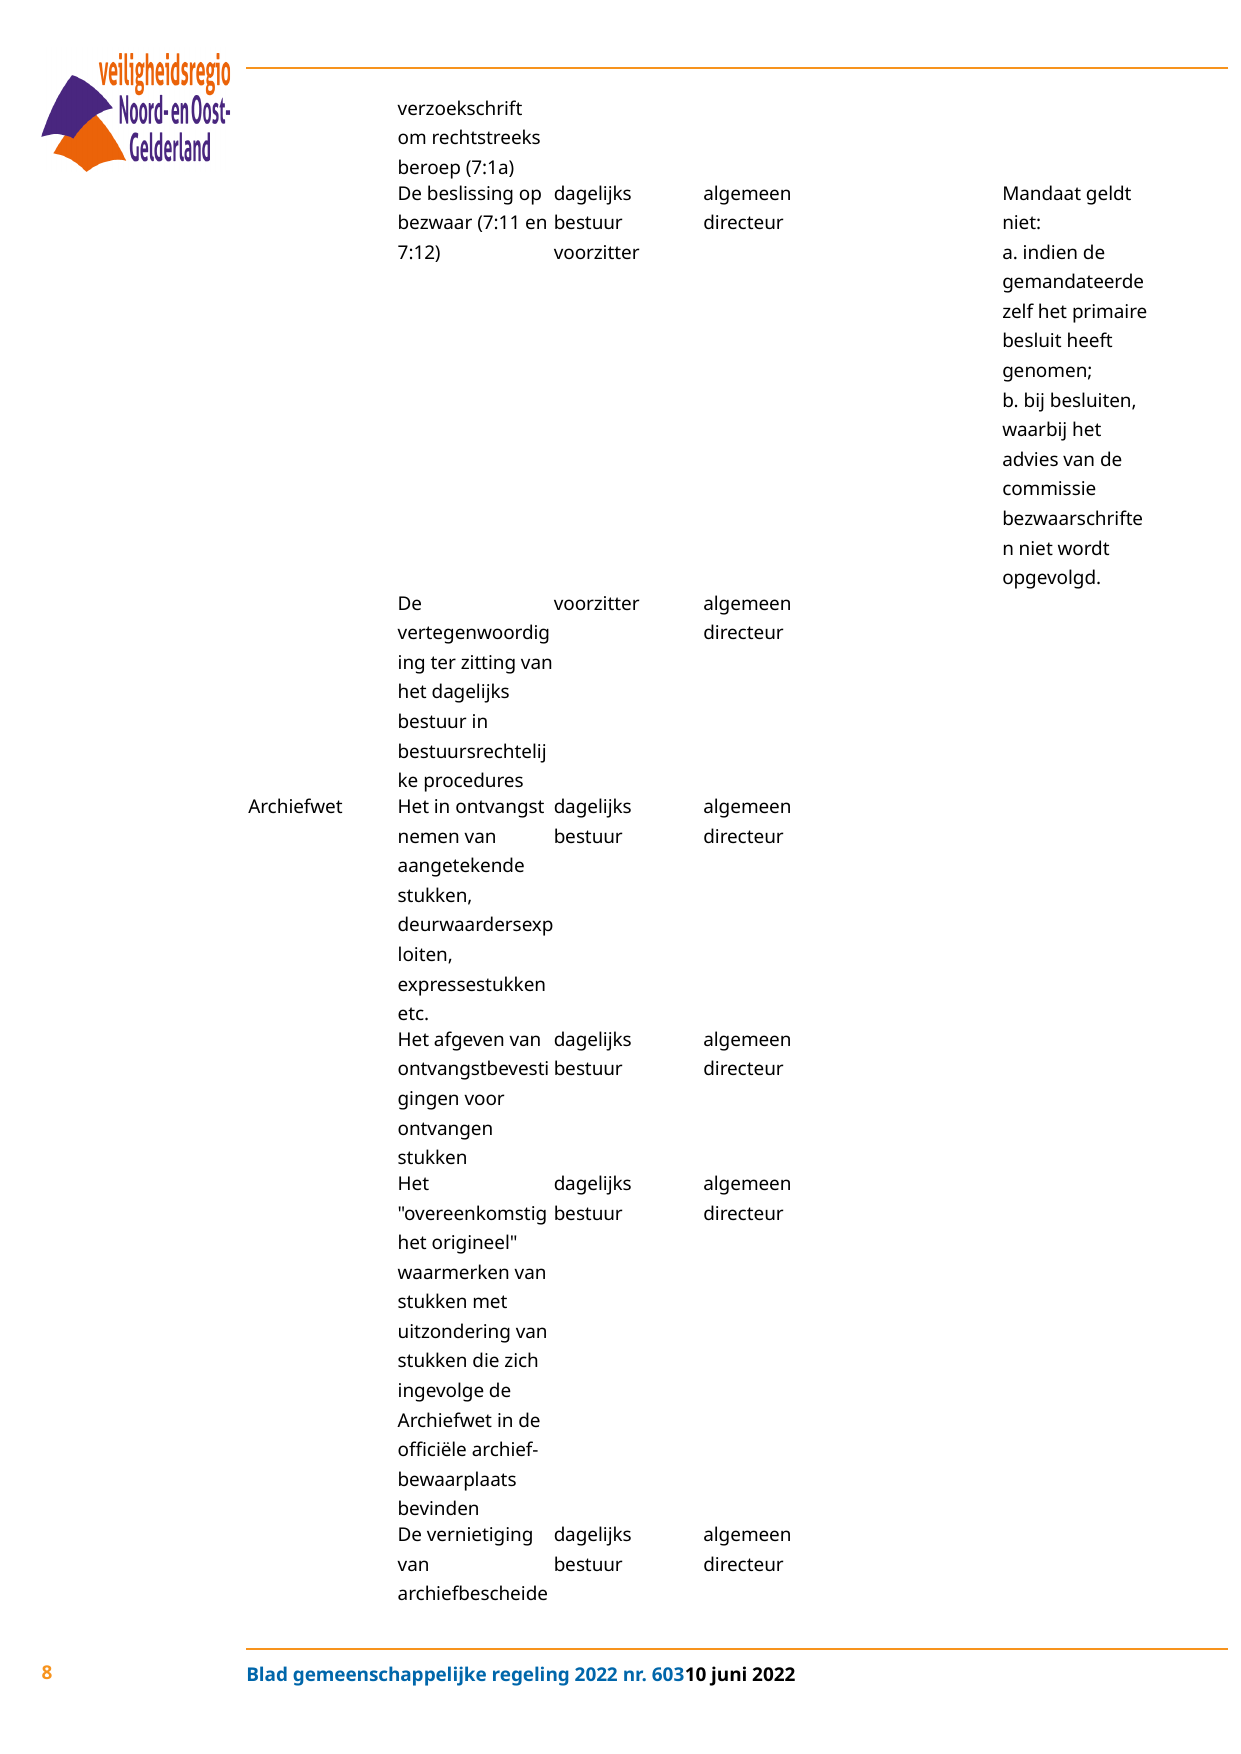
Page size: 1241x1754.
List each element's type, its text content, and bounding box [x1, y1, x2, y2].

table_cell Mandaat geldt niet: a. indien de gemandateerde zelf het primaire besluit heeft genomen; b. bij besluiten, waarbij het advies van de commissie bezwaarschriften niet wordt opgevolgd. [1002, 180, 1152, 590]
table_cell [248, 590, 397, 793]
table_cell Archiefwet [248, 793, 397, 1026]
table_cell dagelijks bestuur [554, 1170, 703, 1521]
table_cell dagelijks bestuur [554, 1521, 703, 1606]
table_cell [853, 1170, 1002, 1521]
table_cell De vertegenwoordiging ter zitting van het dagelijks bestuur in bestuursrechtelijke procedures [398, 590, 553, 793]
table_cell [1002, 1521, 1152, 1606]
table_cell dagelijks bestuur [554, 793, 703, 1026]
table_cell [703, 95, 852, 180]
table_cell [1002, 1026, 1152, 1170]
table_cell [248, 1521, 397, 1606]
table_cell [1002, 1170, 1152, 1521]
table_cell De vernietiging van archiefbescheide [398, 1521, 553, 1606]
table_cell Het "overeenkomstig het origineel" waarmerken van stukken met uitzondering van stukken die zich ingevolge de Archiefwet in de officiële archief-bewaarplaats bevinden [398, 1170, 553, 1521]
table_cell [853, 180, 1002, 590]
table_cell De beslissing op bezwaar (7:11 en 7:12) [398, 180, 553, 590]
table_cell algemeen directeur [703, 1521, 852, 1606]
table_cell dagelijks bestuur [554, 1026, 703, 1170]
table_cell algemeen directeur [703, 793, 852, 1026]
table_cell dagelijks bestuur voorzitter [554, 180, 703, 590]
table_cell [248, 1026, 397, 1170]
picture [41, 47, 231, 172]
table_cell [853, 95, 1002, 180]
table_cell [1002, 95, 1152, 180]
table_cell algemeen directeur [703, 1170, 852, 1521]
table_cell algemeen directeur [703, 590, 852, 793]
table_cell voorzitter [554, 590, 703, 793]
table_cell [1002, 793, 1152, 1026]
table_cell [853, 590, 1002, 793]
table_cell algemeen directeur [703, 180, 852, 590]
table_cell verzoekschrift om rechtstreeks beroep (7:1a) [398, 95, 553, 180]
table_cell [853, 1521, 1002, 1606]
table_cell [1002, 590, 1152, 793]
table_cell [248, 180, 397, 590]
table_cell [853, 1026, 1002, 1170]
table_cell Het in ontvangst nemen van aangetekende stukken, deurwaardersexploiten, expressestukken etc. [398, 793, 553, 1026]
table_cell [248, 95, 397, 180]
table_cell [248, 1170, 397, 1521]
table_cell Het afgeven van ontvangstbevestigingen voor ontvangen stukken [398, 1026, 553, 1170]
table_cell [853, 793, 1002, 1026]
table_cell algemeen directeur [703, 1026, 852, 1170]
table_cell [554, 95, 703, 180]
